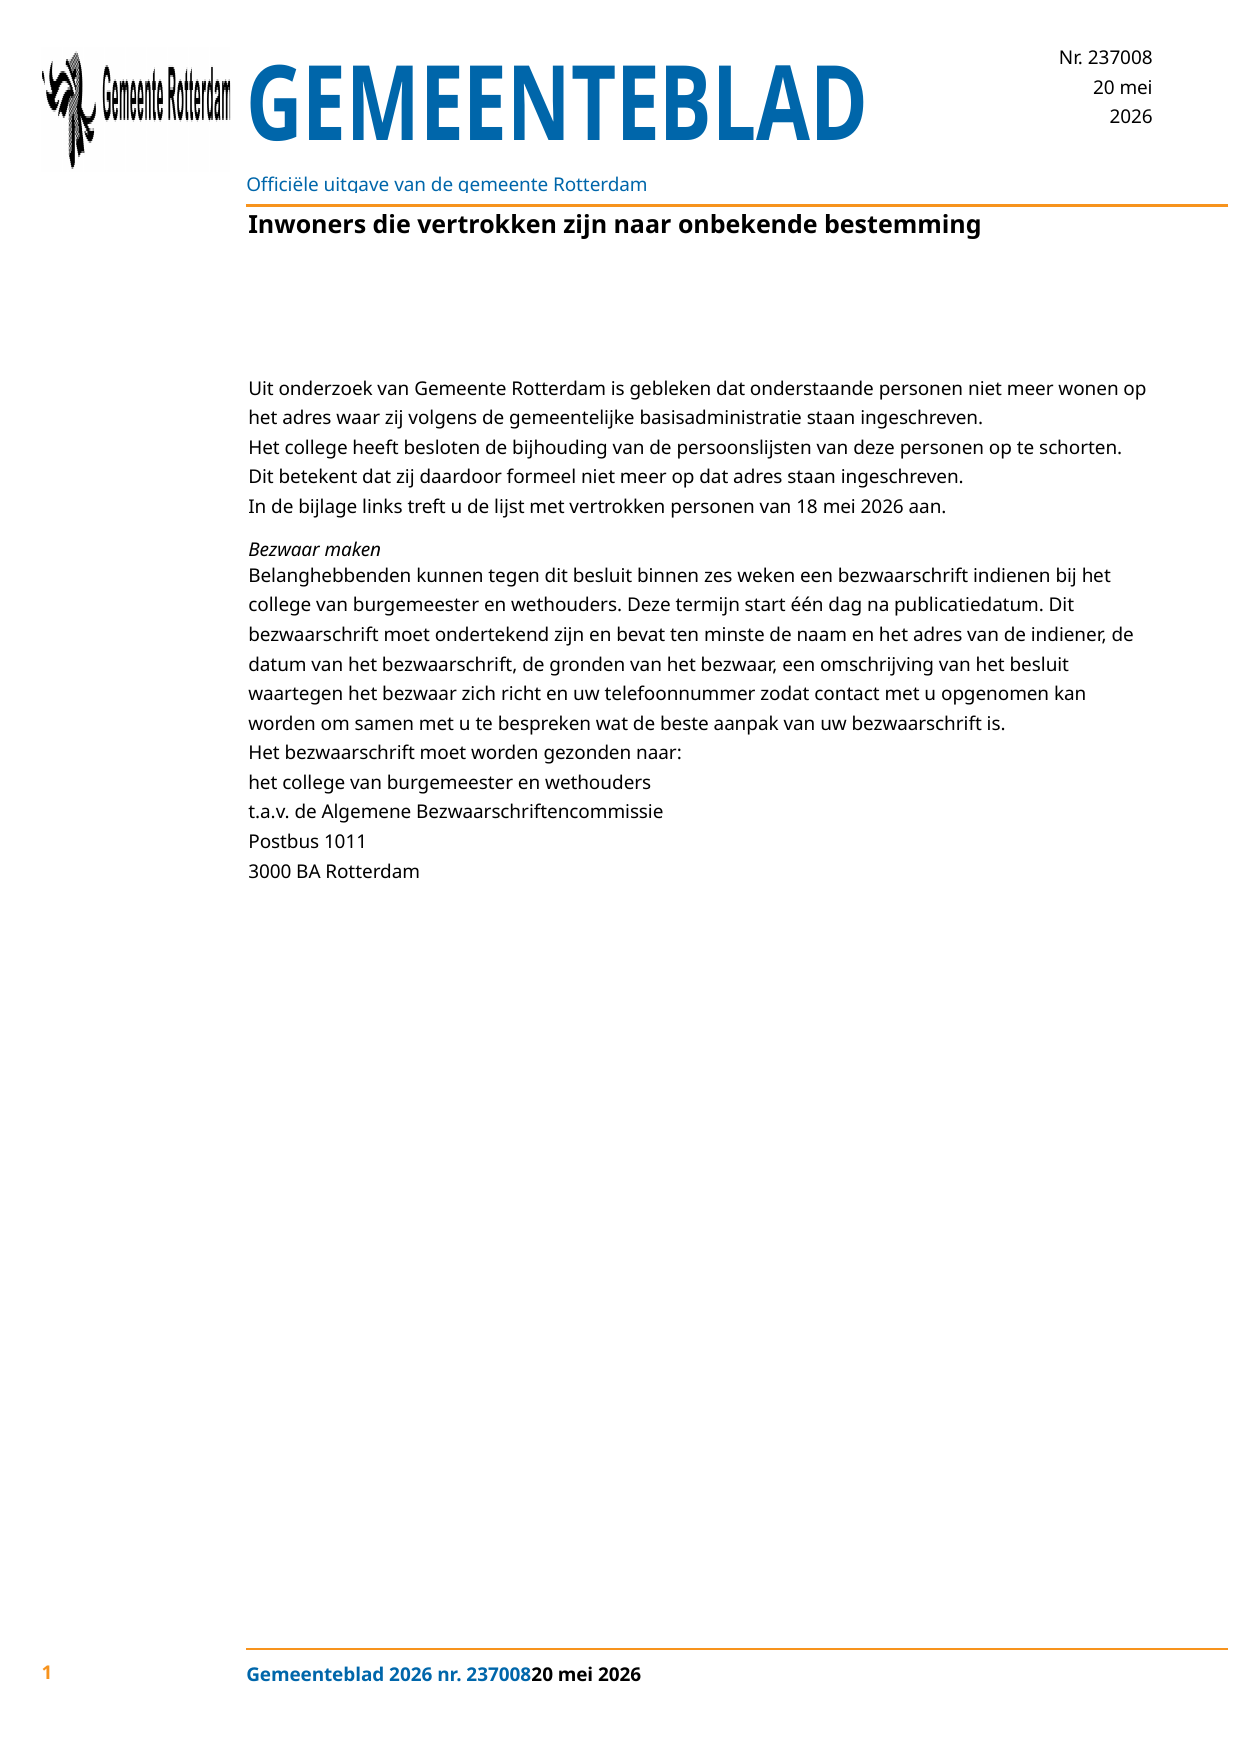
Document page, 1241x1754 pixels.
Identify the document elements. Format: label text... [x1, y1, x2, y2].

text Postbus 1011 [248, 828, 1152, 854]
picture [41, 47, 231, 172]
text Bezwaar maken [248, 536, 1152, 562]
text Het college heeft besloten de bijhouding van de persoonslijsten van deze personen op te schorten. Dit betekent dat zij daardoor formeel niet meer op dat adres staan ingeschreven. [248, 434, 1152, 489]
text 3000 BA Rotterdam [248, 858, 1152, 884]
text t.a.v. de Algemene Bezwaarschriftencommissie [248, 799, 1152, 824]
text Het bezwaarschrift moet worden gezonden naar: [248, 739, 1152, 765]
text Belanghebbenden kunnen tegen dit besluit binnen zes weken een bezwaarschrift indienen bij het college van burgemeester en wethouders. Deze termijn start één dag na publicatiedatum. Dit bezwaarschrift moet ondertekend zijn en bevat ten minste de naam en het adres van de indiener, de datum van het bezwaarschrift, de gronden van het bezwaar, een omschrijving van het besluit waartegen het bezwaar zich richt en uw telefoonnummer zodat contact met u opgenomen kan worden om samen met u te bespreken wat de beste aanpak van uw bezwaarschrift is. [248, 562, 1152, 736]
text het college van burgemeester en wethouders [248, 769, 1152, 795]
text In de bijlage links treft u de lijst met vertrokken personen van 18 mei 2026 aan. [248, 493, 1152, 519]
text Inwoners die vertrokken zijn naar onbekende bestemming [248, 207, 1152, 241]
text Uit onderzoek van Gemeente Rotterdam is gebleken dat onderstaande personen niet meer wonen op het adres waar zij volgens de gemeentelijke basisadministratie staan ingeschreven. [248, 375, 1152, 430]
